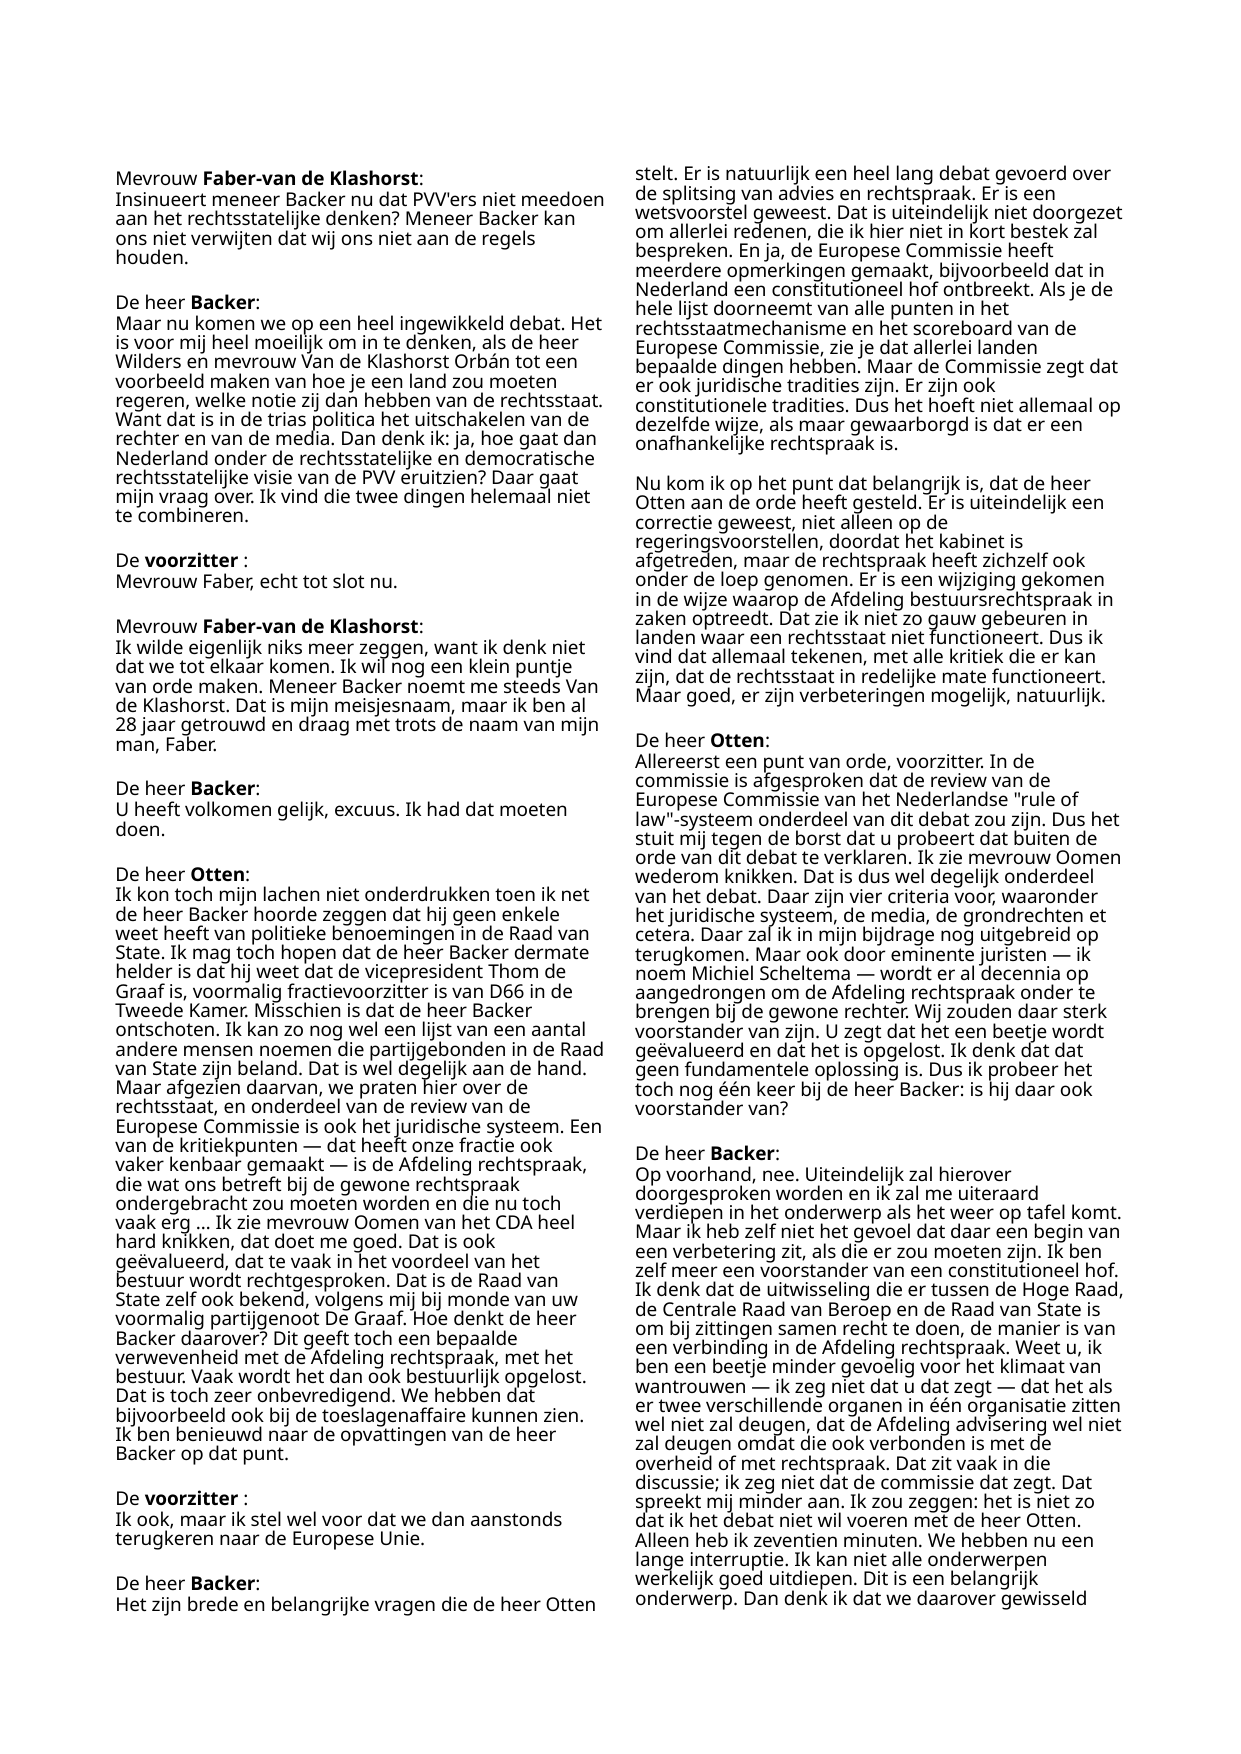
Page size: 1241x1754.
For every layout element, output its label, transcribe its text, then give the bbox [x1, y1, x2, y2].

text De heer Otten: [635, 727, 1125, 753]
text Mevrouw Faber, echt tot slot nu. [115, 573, 605, 593]
text stelt. Er is natuurlijk een heel lang debat gevoerd over de splitsing van advies en rechtspraak. Er is een wetsvoorstel geweest. Dat is uiteindelijk niet doorgezet om allerlei redenen, die ik hier niet in kort bestek zal bespreken. En ja, de Europese Commissie heeft meerdere opmerkingen gemaakt, bijvoorbeeld dat in Nederland een constitutioneel hof ontbreekt. Als je de hele lijst doorneemt van alle punten in het rechtsstaatmechanisme en het scoreboard van de Europese Commissie, zie je dat allerlei landen bepaalde dingen hebben. Maar de Commissie zegt dat er ook juridische tradities zijn. Er zijn ook constitutionele tradities. Dus het hoeft niet allemaal op dezelfde wijze, als maar gewaarborgd is dat er een onafhankelijke rechtspraak is. [635, 165, 1125, 454]
text De heer Backer: [115, 289, 605, 315]
text Ik ook, maar ik stel wel voor dat we dan aanstonds terugkeren naar de Europese Unie. [115, 1511, 605, 1550]
text De heer Backer: [115, 776, 605, 801]
text De heer Backer: [115, 1571, 605, 1596]
text De heer Backer: [635, 1140, 1125, 1166]
text Mevrouw Faber-van de Klashorst: [115, 613, 605, 639]
text Allereerst een punt van orde, voorzitter. In de commissie is afgesproken dat de review van de Europese Commissie van het Nederlandse "rule of law"-systeem onderdeel van dit debat zou zijn. Dus het stuit mij tegen de borst dat u probeert dat buiten de orde van dit debat te verklaren. Ik zie mevrouw Oomen wederom knikken. Dat is dus wel degelijk onderdeel van het debat. Daar zijn vier criteria voor, waaronder het juridische systeem, de media, de grondrechten et cetera. Daar zal ik in mijn bijdrage nog uitgebreid op terugkomen. Maar ook door eminente juristen — ik noem Michiel Scheltema — wordt er al decennia op aangedrongen om de Afdeling rechtspraak onder te brengen bij de gewone rechter. Wij zouden daar sterk voorstander van zijn. U zegt dat het een beetje wordt geëvalueerd en dat het is opgelost. Ik denk dat dat geen fundamentele oplossing is. Dus ik probeer het toch nog één keer bij de heer Backer: is hij daar ook voorstander van? [635, 753, 1125, 1119]
text Mevrouw Faber-van de Klashorst: [115, 165, 605, 191]
text Het zijn brede en belangrijke vragen die de heer Otten [115, 1596, 605, 1616]
text Ik wilde eigenlijk niks meer zeggen, want ik denk niet dat we tot elkaar komen. Ik wil nog een klein puntje van orde maken. Meneer Backer noemt me steeds Van de Klashorst. Dat is mijn meisjesnaam, maar ik ben al 28 jaar getrouwd en draag met trots de naam van mijn man, Faber. [115, 639, 605, 755]
text Ik kon toch mijn lachen niet onderdrukken toen ik net de heer Backer hoorde zeggen dat hij geen enkele weet heeft van politieke benoemingen in de Raad van State. Ik mag toch hopen dat de heer Backer dermate helder is dat hij weet dat de vicepresident Thom de Graaf is, voormalig fractievoorzitter is van D66 in de Tweede Kamer. Misschien is dat de heer Backer ontschoten. Ik kan zo nog wel een lijst van een aantal andere mensen noemen die partijgebonden in de Raad van State zijn beland. Dat is wel degelijk aan de hand. Maar afgezien daarvan, we praten hier over de rechtsstaat, en onderdeel van de review van de Europese Commissie is ook het juridische systeem. Een van de kritiekpunten — dat heeft onze fractie ook vaker kenbaar gemaakt — is de Afdeling rechtspraak, die wat ons betreft bij de gewone rechtspraak ondergebracht zou moeten worden en die nu toch vaak erg … Ik zie mevrouw Oomen van het CDA heel hard knikken, dat doet me goed. Dat is ook geëvalueerd, dat te vaak in het voordeel van het bestuur wordt rechtgesproken. Dat is de Raad van State zelf ook bekend, volgens mij bij monde van uw voormalig partijgenoot De Graaf. Hoe denkt de heer Backer daarover? Dit geeft toch een bepaalde verwevenheid met de Afdeling rechtspraak, met het bestuur. Vaak wordt het dan ook bestuurlijk opgelost. Dat is toch zeer onbevredigend. We hebben dat bijvoorbeeld ook bij de toeslagenaffaire kunnen zien. Ik ben benieuwd naar de opvattingen van de heer Backer op dat punt. [115, 886, 605, 1464]
text De voorzitter : [115, 548, 605, 573]
text Op voorhand, nee. Uiteindelijk zal hierover doorgesproken worden en ik zal me uiteraard verdiepen in het onderwerp als het weer op tafel komt. Maar ik heb zelf niet het gevoel dat daar een begin van een verbetering zit, als die er zou moeten zijn. Ik ben zelf meer een voorstander van een constitutioneel hof. Ik denk dat de uitwisseling die er tussen de Hoge Raad, de Centrale Raad van Beroep en de Raad van State is om bij zittingen samen recht te doen, de manier is van een verbinding in de Afdeling rechtspraak. Weet u, ik ben een beetje minder gevoelig voor het klimaat van wantrouwen — ik zeg niet dat u dat zegt — dat het als er twee verschillende organen in één organisatie zitten wel niet zal deugen, dat de Afdeling advisering wel niet zal deugen omdat die ook verbonden is met de overheid of met rechtspraak. Dat zit vaak in die discussie; ik zeg niet dat de commissie dat zegt. Dat spreekt mij minder aan. Ik zou zeggen: het is niet zo dat ik het debat niet wil voeren met de heer Otten. Alleen heb ik zeventien minuten. We hebben nu een lange interruptie. Ik kan niet alle onderwerpen werkelijk goed uitdiepen. Dit is een belangrijk onderwerp. Dan denk ik dat we daarover gewisseld [635, 1166, 1125, 1609]
text U heeft volkomen gelijk, excuus. Ik had dat moeten doen. [115, 801, 605, 840]
text Maar nu komen we op een heel ingewikkeld debat. Het is voor mij heel moeilijk om in te denken, als de heer Wilders en mevrouw Van de Klashorst Orbán tot een voorbeeld maken van hoe je een land zou moeten regeren, welke notie zij dan hebben van de rechtsstaat. Want dat is in de trias politica het uitschakelen van de rechter en van de media. Dan denk ik: ja, hoe gaat dan Nederland onder de rechtsstatelijke en democratische rechtsstatelijke visie van de PVV eruitzien? Daar gaat mijn vraag over. Ik vind die twee dingen helemaal niet te combineren. [115, 315, 605, 527]
text De voorzitter : [115, 1485, 605, 1511]
text Insinueert meneer Backer nu dat PVV'ers niet meedoen aan het rechtsstatelijke denken? Meneer Backer kan ons niet verwijten dat wij ons niet aan de regels houden. [115, 191, 605, 268]
text Nu kom ik op het punt dat belangrijk is, dat de heer Otten aan de orde heeft gesteld. Er is uiteindelijk een correctie geweest, niet alleen op de regeringsvoorstellen, doordat het kabinet is afgetreden, maar de rechtspraak heeft zichzelf ook onder de loep genomen. Er is een wijziging gekomen in de wijze waarop de Afdeling bestuursrechtspraak in zaken optreedt. Dat zie ik niet zo gauw gebeuren in landen waar een rechtsstaat niet functioneert. Dus ik vind dat allemaal tekenen, met alle kritiek die er kan zijn, dat de rechtsstaat in redelijke mate functioneert. Maar goed, er zijn verbeteringen mogelijk, natuurlijk. [635, 475, 1125, 706]
text De heer Otten: [115, 861, 605, 886]
